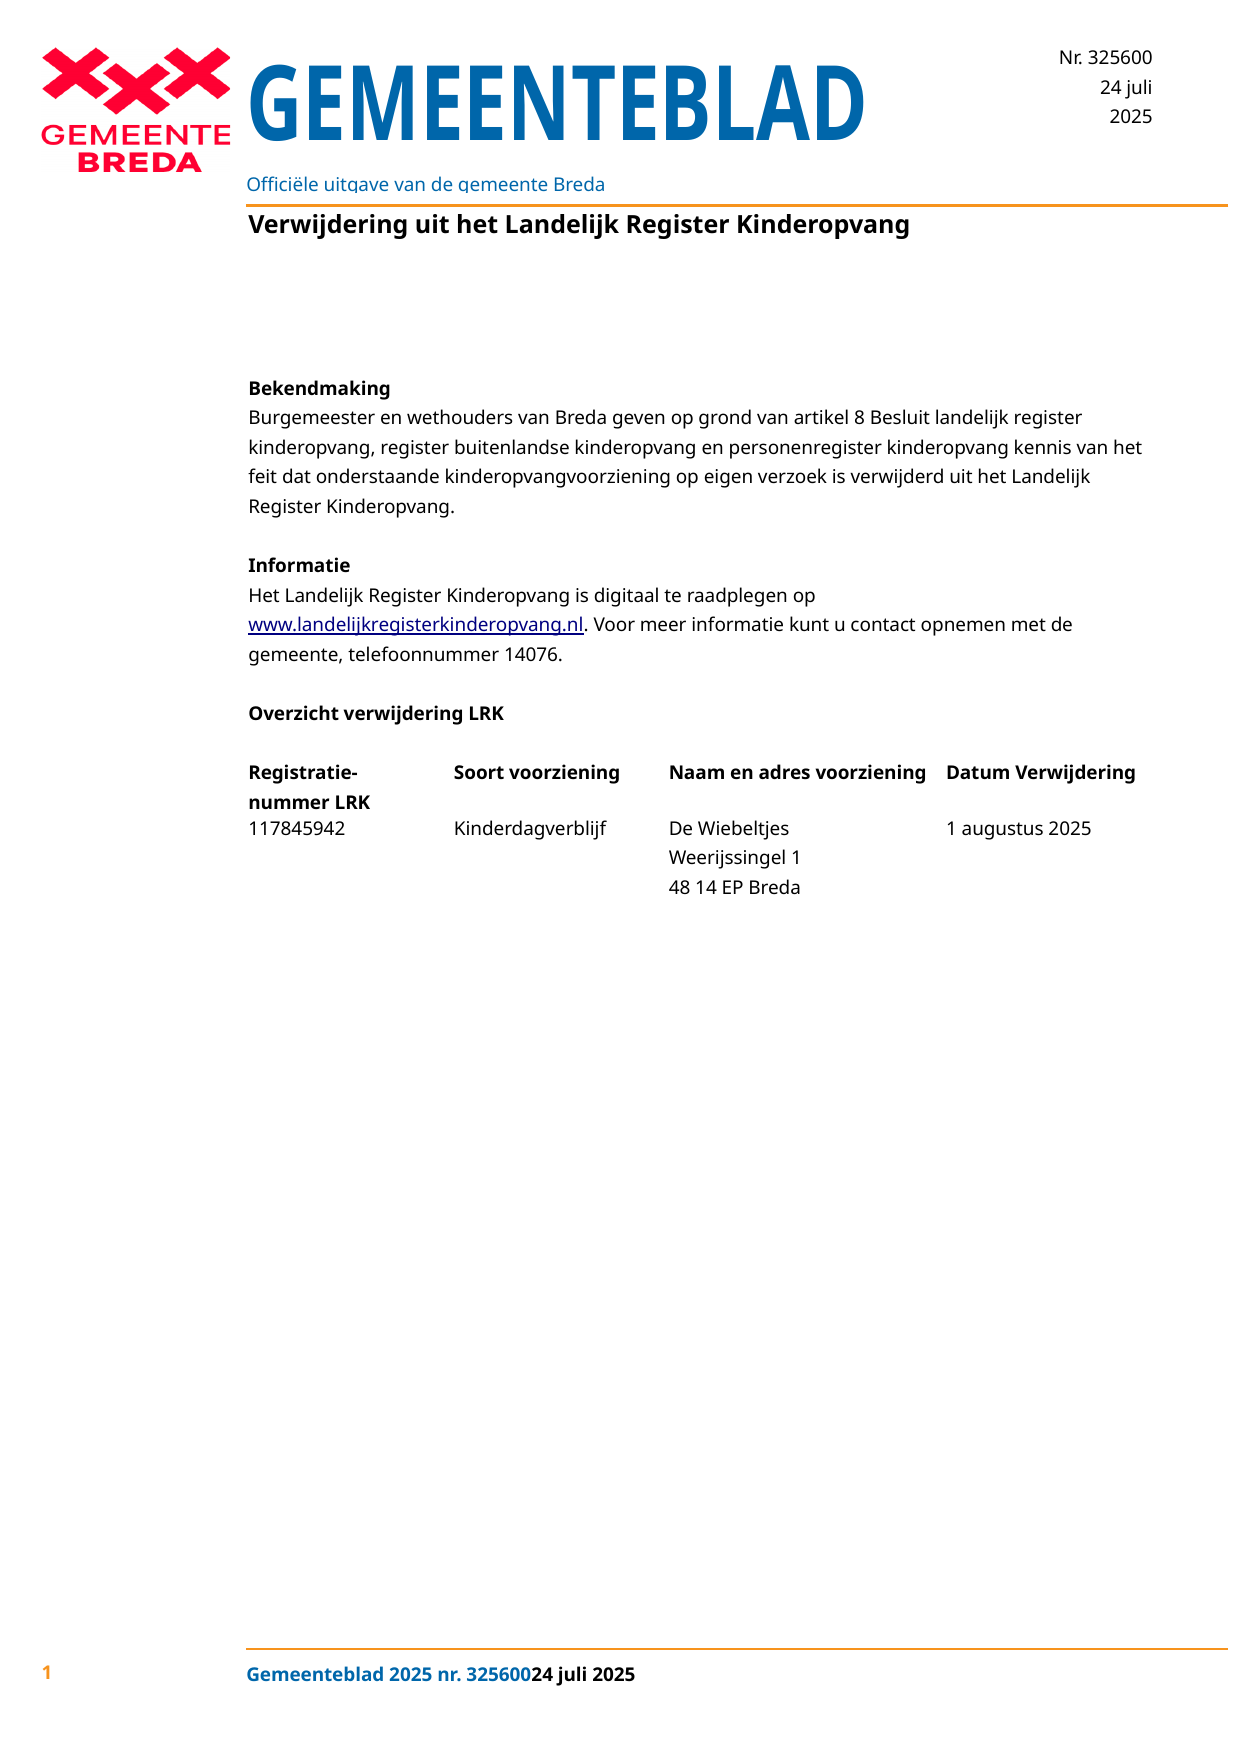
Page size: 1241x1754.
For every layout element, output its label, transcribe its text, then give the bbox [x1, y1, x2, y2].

table_header Registratie- nummer LRK [248, 760, 454, 815]
table_cell 117845942 [248, 815, 454, 929]
table_cell 1 augustus 2025 [946, 815, 1152, 929]
text Burgemeester en wethouders van Breda geven op grond van artikel 8 Besluit landelijk register kinderopvang, register buitenlandse kinderopvang en personenregister kinderopvang kennis van het feit dat onderstaande kinderopvangvoorziening op eigen verzoek is verwijderd uit het Landelijk Register Kinderopvang. [248, 404, 1152, 519]
text Bekendmaking [248, 375, 1152, 401]
picture [41, 47, 231, 172]
table_cell De Wiebeltjes Weerijssingel 1 48 14 EP Breda [669, 815, 946, 929]
table_header Soort voorziening [454, 760, 668, 815]
table_cell Kinderdagverblijf [454, 815, 668, 929]
table_header Datum Verwijdering [946, 760, 1152, 815]
text Informatie [248, 552, 1152, 578]
text Overzicht verwijdering LRK [248, 700, 1152, 726]
table_header Naam en adres voorziening [669, 760, 946, 815]
text Het Landelijk Register Kinderopvang is digitaal te raadplegen op www.landelijkregisterkinderopvang.nl. Voor meer informatie kunt u contact opnemen met de gemeente, telefoonnummer 14076. [248, 582, 1152, 667]
text Verwijdering uit het Landelijk Register Kinderopvang [248, 207, 1152, 241]
